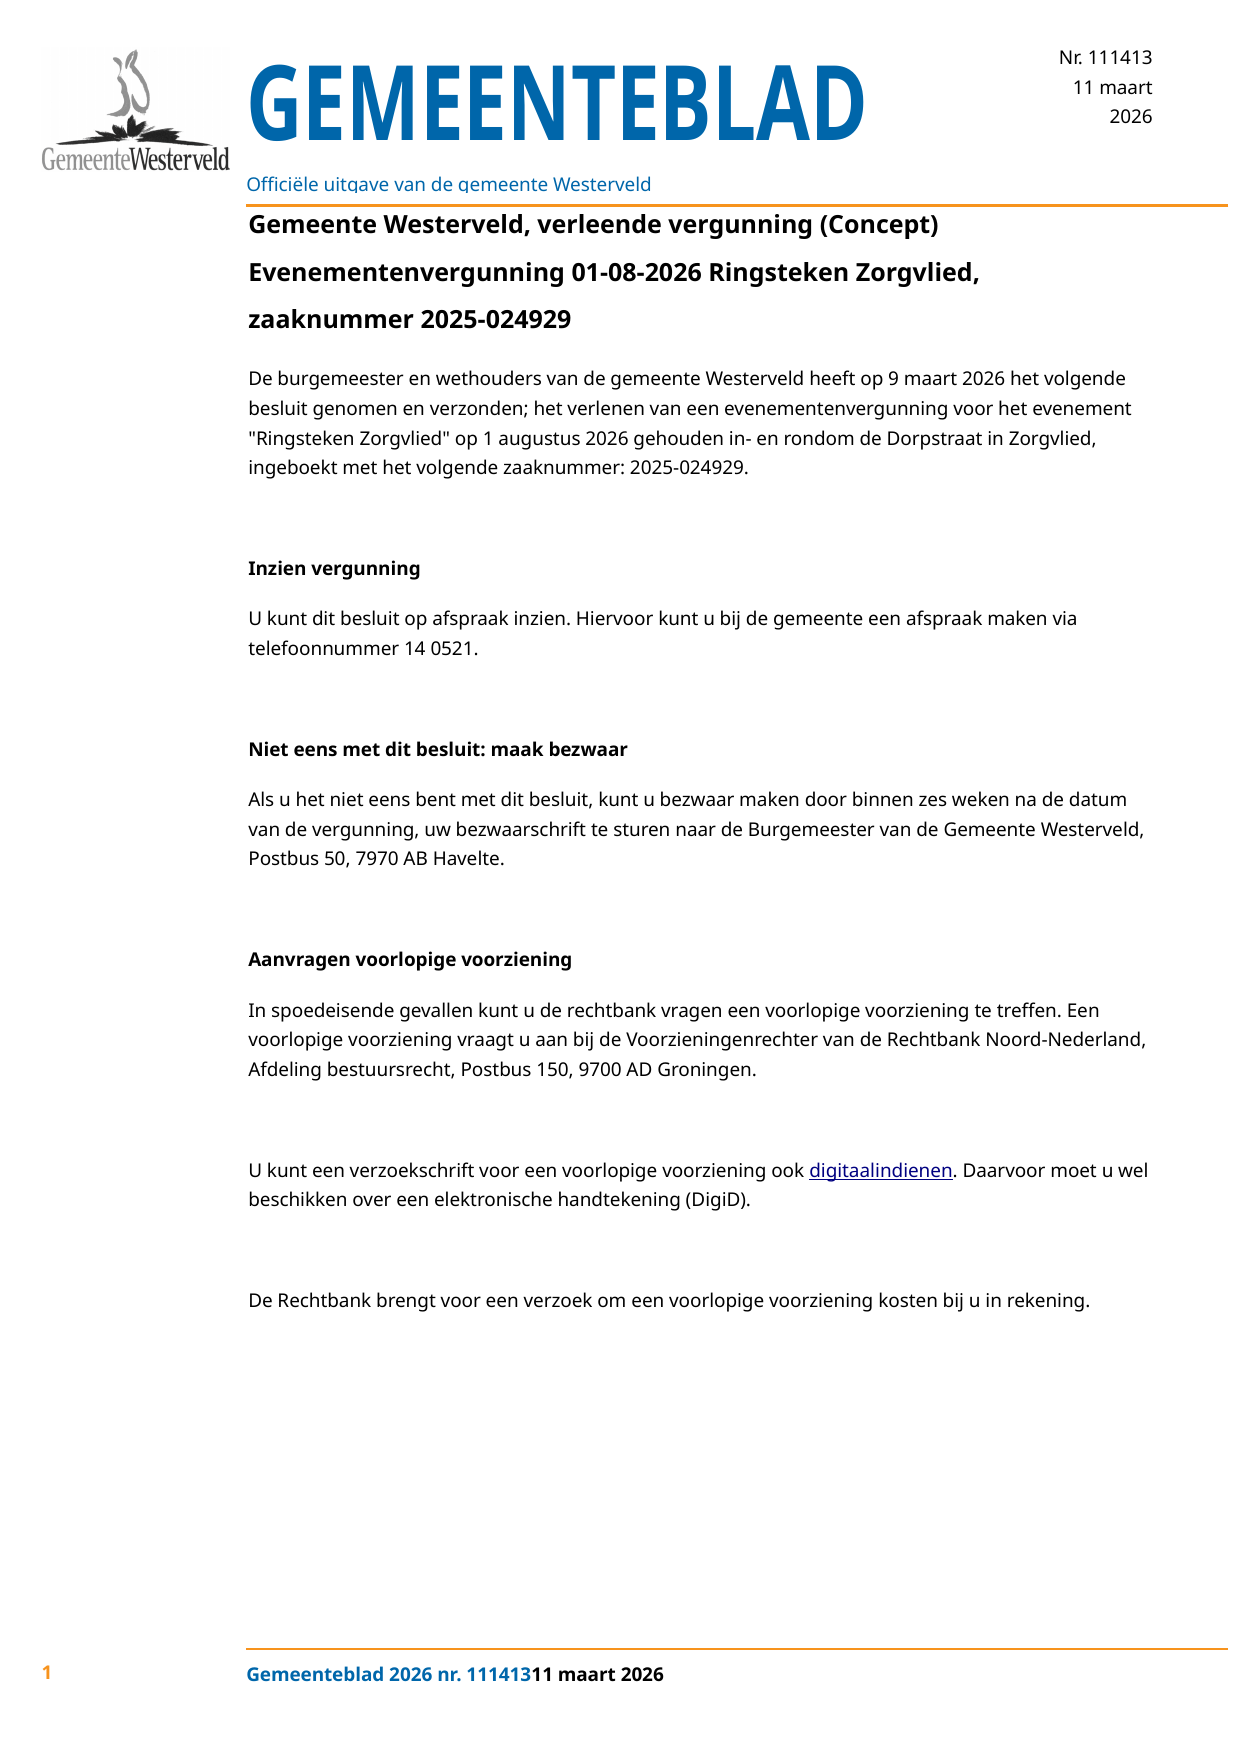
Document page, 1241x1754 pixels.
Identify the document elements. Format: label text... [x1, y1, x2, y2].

text Gemeente Westerveld, verleende vergunning (Concept) Evenementenvergunning 01-08-2026 Ringsteken Zorgvlied, zaaknummer 2025-024929 [248, 207, 1152, 336]
text U kunt een verzoekschrift voor een voorlopige voorziening ook digitaalindienen. Daarvoor moet u wel beschikken over een elektronische handtekening (DigiD). [248, 1157, 1152, 1212]
text Inzien vergunning [248, 555, 1152, 581]
text In spoedeisende gevallen kunt u de rechtbank vragen een voorlopige voorziening te treffen. Een voorlopige voorziening vraagt u aan bij de Voorzieningenrechter van de Rechtbank Noord-Nederland, Afdeling bestuursrecht, Postbus 150, 9700 AD Groningen. [248, 997, 1152, 1082]
text Als u het niet eens bent met dit besluit, kunt u bezwaar maken door binnen zes weken na de datum van de vergunning, uw bezwaarschrift te sturen naar de Burgemeester van de Gemeente Westerveld, Postbus 50, 7970 AB Havelte. [248, 786, 1152, 871]
text U kunt dit besluit op afspraak inzien. Hiervoor kunt u bij de gemeente een afspraak maken via telefoonnummer 14 0521. [248, 606, 1152, 661]
picture [41, 47, 231, 172]
text De Rechtbank brengt voor een verzoek om een voorlopige voorziening kosten bij u in rekening. [248, 1287, 1152, 1313]
text De burgemeester en wethouders van de gemeente Westerveld heeft op 9 maart 2026 het volgende besluit genomen en verzonden; het verlenen van een evenementenvergunning voor het evenement "Ringsteken Zorgvlied" op 1 augustus 2026 gehouden in- en rondom de Dorpstraat in Zorgvlied, ingeboekt met het volgende zaaknummer: 2025-024929. [248, 366, 1152, 480]
text Aanvragen voorlopige voorziening [248, 946, 1152, 972]
text Niet eens met dit besluit: maak bezwaar [248, 736, 1152, 762]
